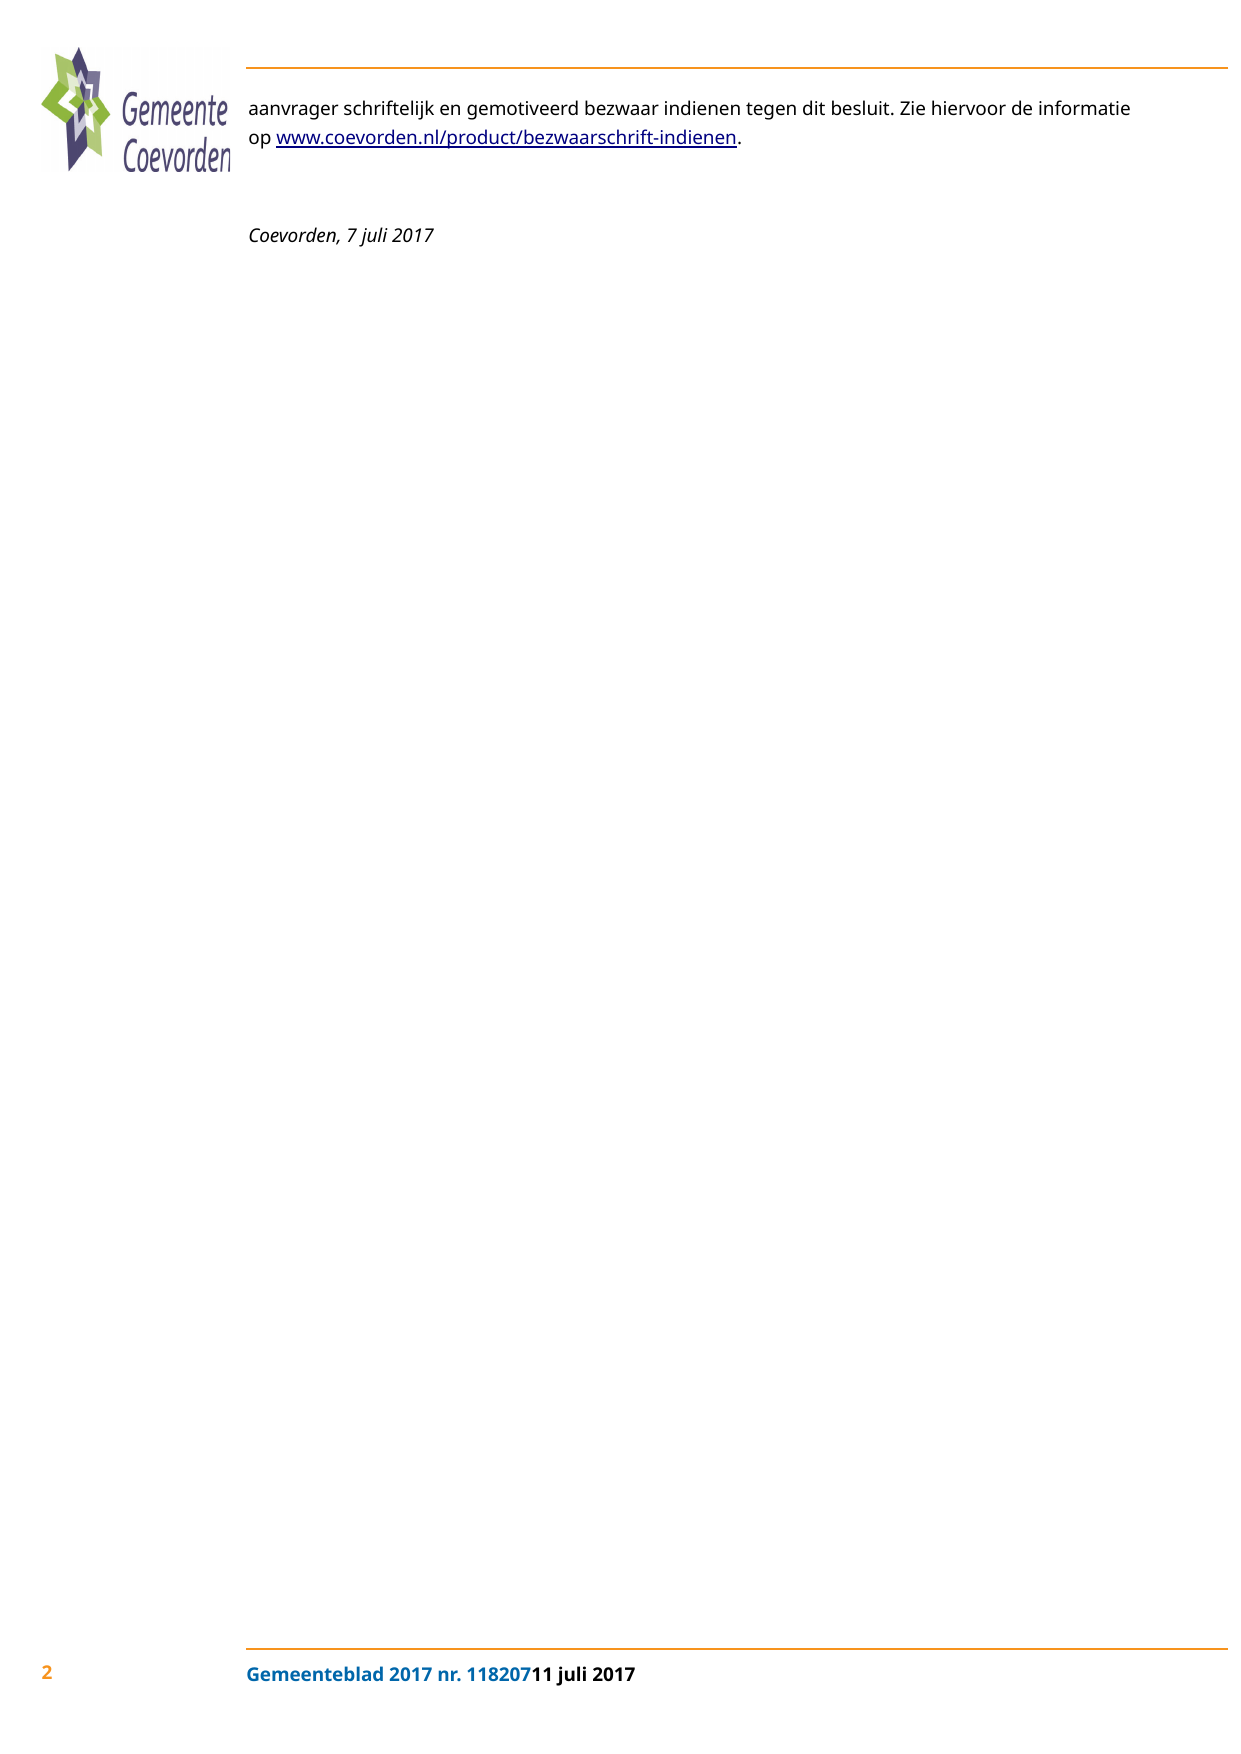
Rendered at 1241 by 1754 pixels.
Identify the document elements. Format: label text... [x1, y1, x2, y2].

text aanvrager schriftelijk en gemotiveerd bezwaar indienen tegen dit besluit. Zie hiervoor de informatie op www.coevorden.nl/product/bezwaarschrift-indienen. [248, 95, 1152, 150]
text Coevorden, 7 juli 2017 [248, 223, 1152, 248]
picture [41, 47, 231, 172]
